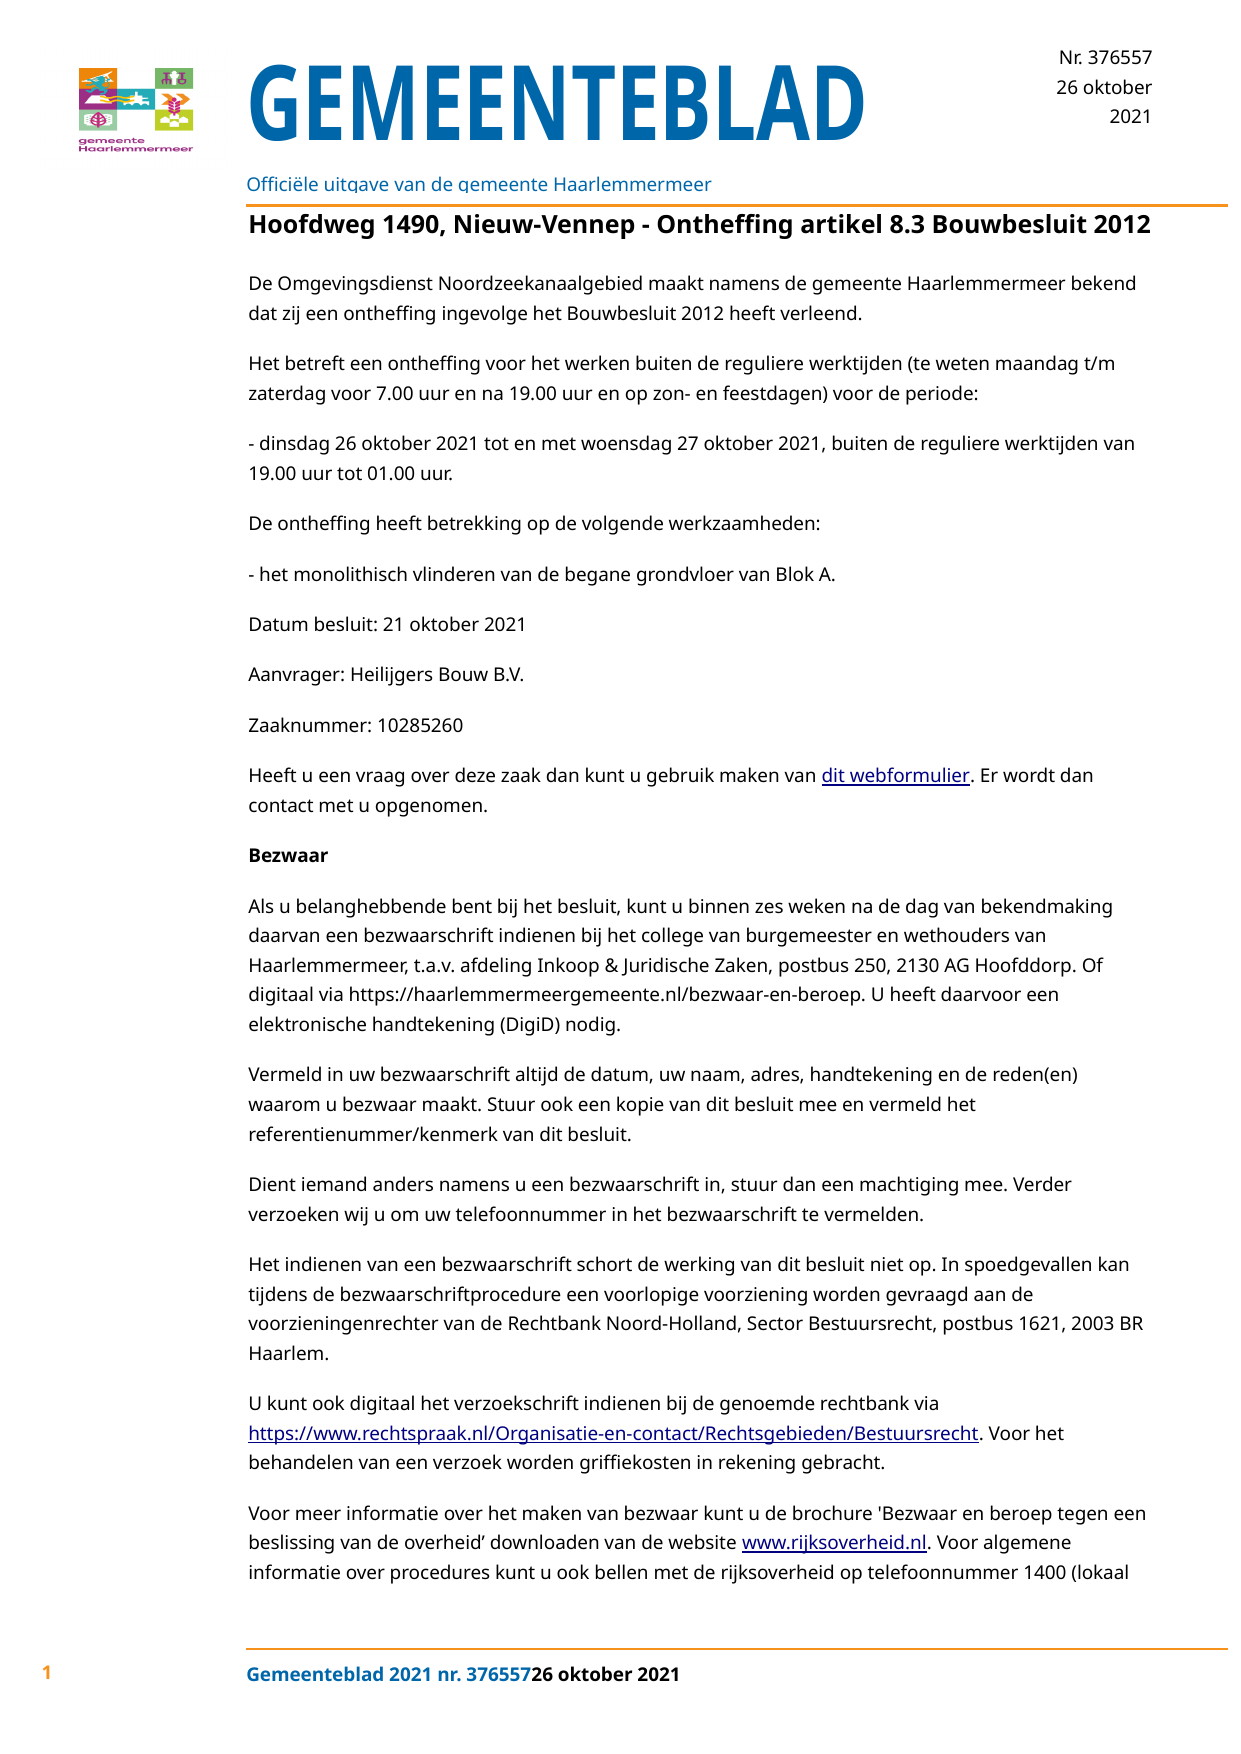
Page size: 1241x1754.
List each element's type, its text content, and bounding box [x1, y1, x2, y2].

text - dinsdag 26 oktober 2021 tot en met woensdag 27 oktober 2021, buiten de reguliere werktijden van 19.00 uur tot 01.00 uur. [248, 430, 1152, 486]
picture [41, 47, 231, 172]
text De Omgevingsdienst Noordzeekanaalgebied maakt namens de gemeente Haarlemmermeer bekend dat zij een ontheffing ingevolge het Bouwbesluit 2012 heeft verleend. [248, 270, 1152, 326]
text Aanvrager: Heilijgers Bouw B.V. [248, 662, 1152, 687]
text Dient iemand anders namens u een bezwaarschrift in, stuur dan een machtiging mee. Verder verzoeken wij u om uw telefoonnummer in het bezwaarschrift te vermelden. [248, 1171, 1152, 1226]
text Datum besluit: 21 oktober 2021 [248, 611, 1152, 637]
text Het betreft een ontheffing voor het werken buiten de reguliere werktijden (te weten maandag t/m zaterdag voor 7.00 uur en na 19.00 uur en op zon- en feestdagen) voor de periode: [248, 350, 1152, 406]
text - het monolithisch vlinderen van de begane grondvloer van Blok A. [248, 561, 1152, 586]
text Bezwaar [248, 842, 1152, 868]
text De ontheffing heeft betrekking op de volgende werkzaamheden: [248, 510, 1152, 536]
text Zaaknummer: 10285260 [248, 712, 1152, 738]
text Het indienen van een bezwaarschrift schort de werking van dit besluit niet op. In spoedgevallen kan tijdens de bezwaarschriftprocedure een voorlopige voorziening worden gevraagd aan de voorzieningenrechter van de Rechtbank Noord-Holland, Sector Bestuursrecht, postbus 1621, 2003 BR Haarlem. [248, 1251, 1152, 1366]
text Hoofdweg 1490, Nieuw-Vennep - Ontheffing artikel 8.3 Bouwbesluit 2012 [248, 207, 1152, 241]
text Voor meer informatie over het maken van bezwaar kunt u de brochure 'Bezwaar en beroep tegen een beslissing van de overheid’ downloaden van de website www.rijksoverheid.nl. Voor algemene informatie over procedures kunt u ook bellen met de rijksoverheid op telefoonnummer 1400 (lokaal [248, 1500, 1152, 1585]
text U kunt ook digitaal het verzoekschrift indienen bij de genoemde rechtbank via https://www.rechtspraak.nl/Organisatie-en-contact/Rechtsgebieden/Bestuursrecht. Voor het behandelen van een verzoek worden griffiekosten in rekening gebracht. [248, 1390, 1152, 1475]
text Vermeld in uw bezwaarschrift altijd de datum, uw naam, adres, handtekening en de reden(en) waarom u bezwaar maakt. Stuur ook een kopie van dit besluit mee en vermeld het referentienummer/kenmerk van dit besluit. [248, 1062, 1152, 1146]
text Als u belanghebbende bent bij het besluit, kunt u binnen zes weken na de dag van bekendmaking daarvan een bezwaarschrift indienen bij het college van burgemeester en wethouders van Haarlemmermeer, t.a.v. afdeling Inkoop & Juridische Zaken, postbus 250, 2130 AG Hoofddorp. Of digitaal via https://haarlemmermeergemeente.nl/bezwaar-en-beroep. U heeft daarvoor een elektronische handtekening (DigiD) nodig. [248, 893, 1152, 1037]
text Heeft u een vraag over deze zaak dan kunt u gebruik maken van dit webformulier. Er wordt dan contact met u opgenomen. [248, 762, 1152, 818]
